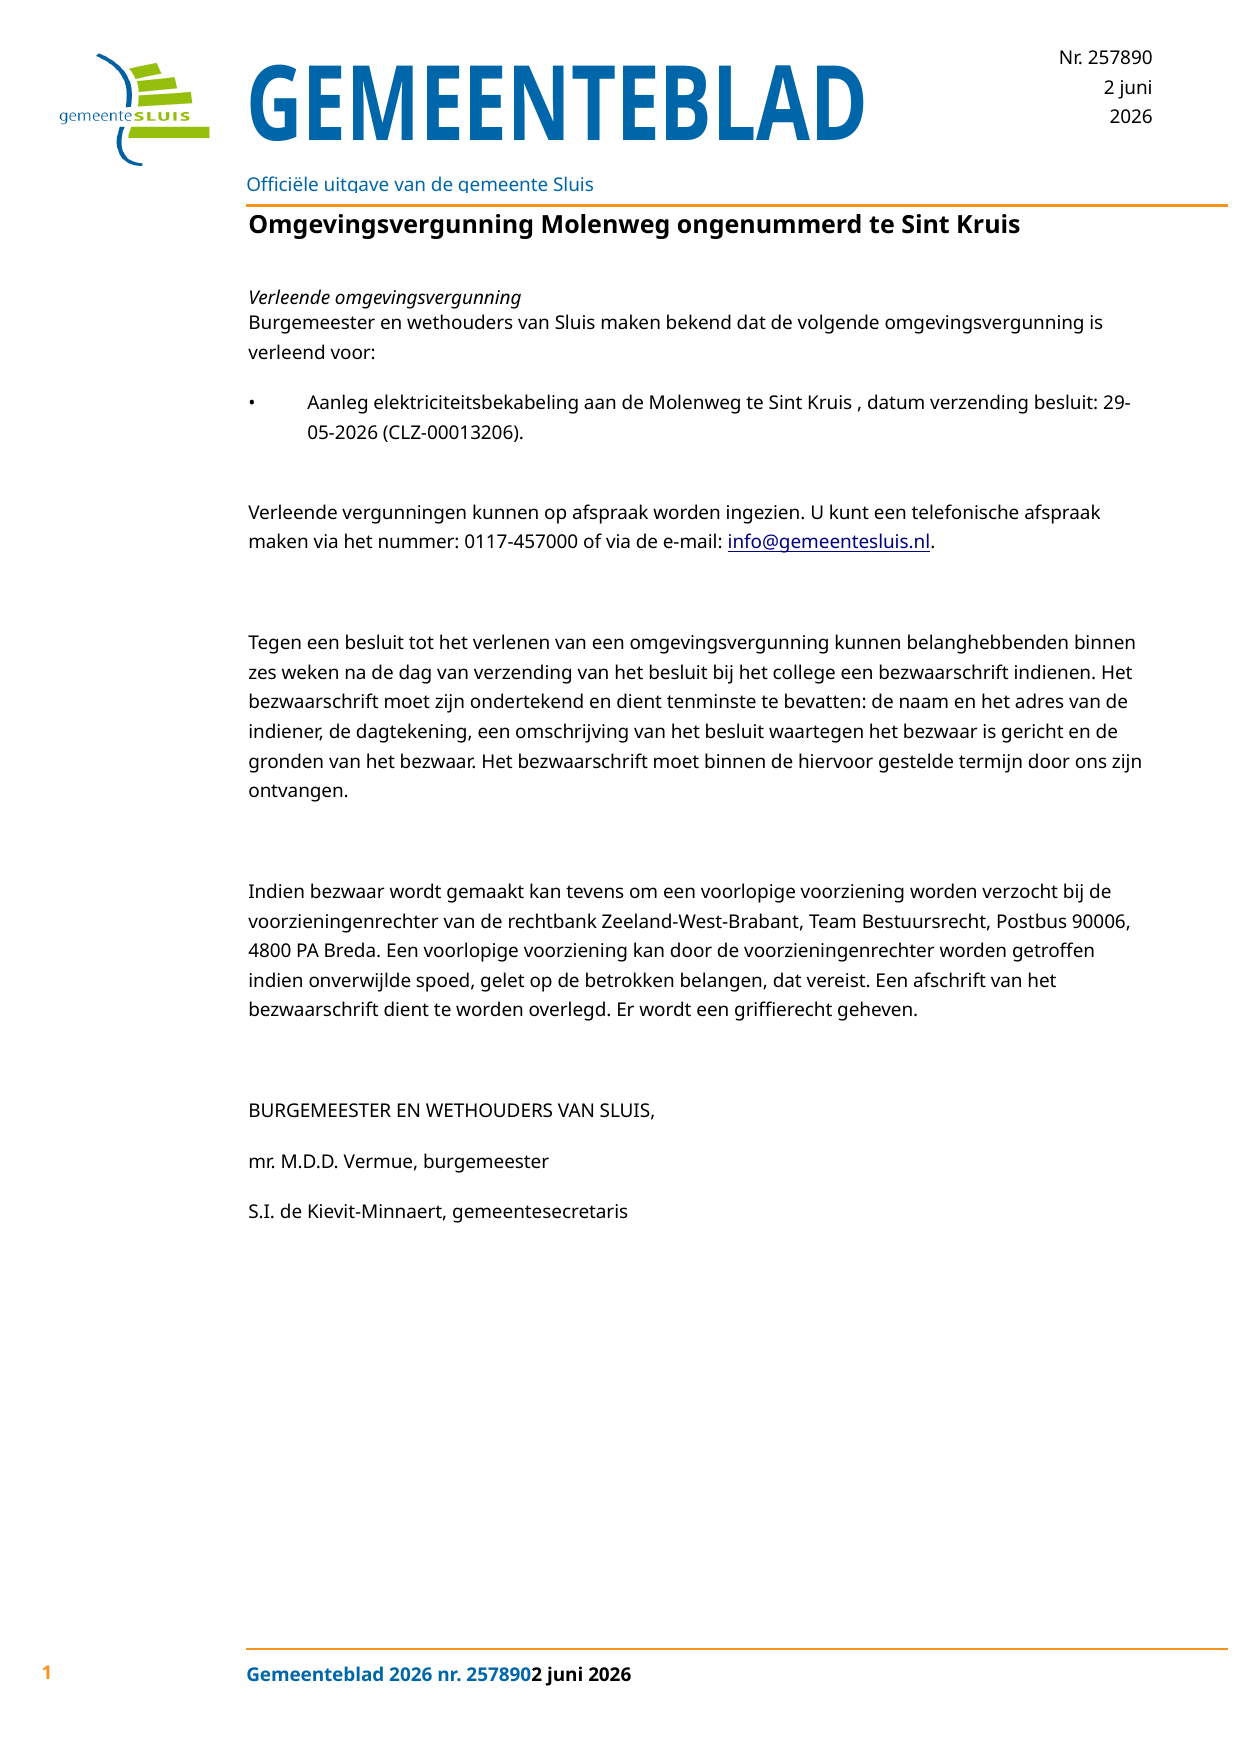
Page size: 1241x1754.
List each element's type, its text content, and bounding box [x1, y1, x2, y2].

text Indien bezwaar wordt gemaakt kan tevens om een voorlopige voorziening worden verzocht bij de voorzieningenrechter van de rechtbank Zeeland-West-Brabant, Team Bestuursrecht, Postbus 90006, 4800 PA Breda. Een voorlopige voorziening kan door de voorzieningenrechter worden getroffen indien onverwijlde spoed, gelet op de betrokken belangen, dat vereist. Een afschrift van het bezwaarschrift dient te worden overlegd. Er wordt een griffierecht geheven. [248, 878, 1152, 1022]
text BURGEMEESTER EN WETHOUDERS VAN SLUIS, [248, 1097, 1152, 1123]
text mr. M.D.D. Vermue, burgemeester [248, 1148, 1152, 1174]
text Omgevingsvergunning Molenweg ongenummerd te Sint Kruis [248, 207, 1152, 241]
text Verleende vergunningen kunnen op afspraak worden ingezien. U kunt een telefonische afspraak maken via het nummer: 0117-457000 of via de e-mail: info@gemeentesluis.nl. [248, 499, 1152, 554]
text S.I. de Kievit-Minnaert, gemeentesecretaris [248, 1198, 1152, 1224]
list Aanleg elektriciteitsbekabeling aan de Molenweg te Sint Kruis , datum verzending besluit: 29-05-2026 (CLZ-00013206). [248, 389, 1152, 445]
text Verleende omgevingsvergunning [248, 284, 1152, 309]
text Burgemeester en wethouders van Sluis maken bekend dat de volgende omgevingsvergunning is verleend voor: [248, 309, 1152, 365]
text Tegen een besluit tot het verlenen van een omgevingsvergunning kunnen belanghebbenden binnen zes weken na de dag van verzending van het besluit bij het college een bezwaarschrift indienen. Het bezwaarschrift moet zijn ondertekend en dient tenminste te bevatten: de naam en het adres van de indiener, de dagtekening, een omschrijving van het besluit waartegen het bezwaar is gericht en de gronden van het bezwaar. Het bezwaarschrift moet binnen de hiervoor gestelde termijn door ons zijn ontvangen. [248, 629, 1152, 803]
picture [41, 47, 231, 172]
